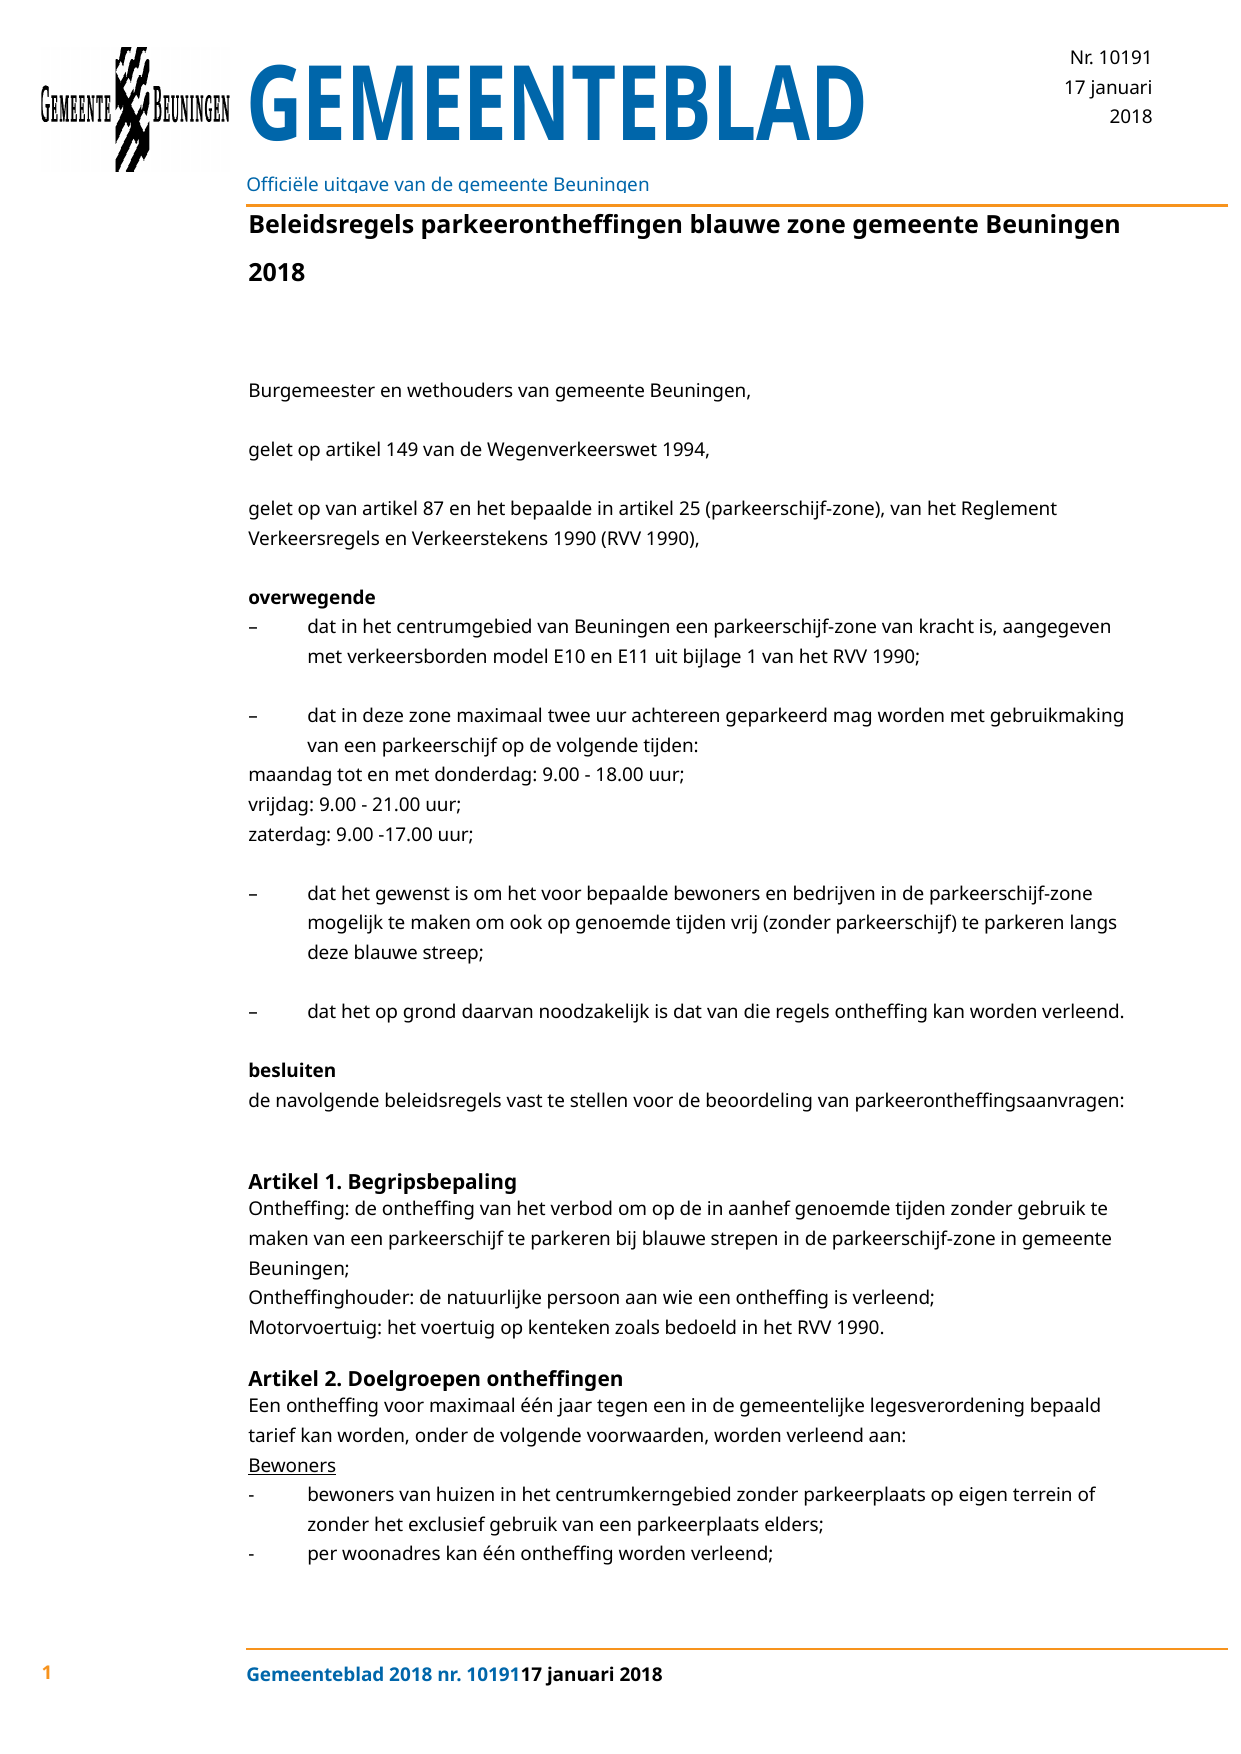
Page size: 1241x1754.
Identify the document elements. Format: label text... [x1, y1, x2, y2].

list dat in het centrumgebied van Beuningen een parkeerschijf-zone van kracht is, aangegeven met verkeersborden model E10 en E11 uit bijlage 1 van het RVV 1990; [248, 614, 1152, 669]
text Een ontheffing voor maximaal één jaar tegen een in de gemeentelijke legesverordening bepaald tarief kan worden, onder de volgende voorwaarden, worden verleend aan: [248, 1393, 1152, 1448]
text Artikel 1. Begripsbepaling [248, 1167, 1152, 1196]
text Motorvoertuig: het voertuig op kenteken zoals bedoeld in het RVV 1990. [248, 1314, 1152, 1339]
list dat het gewenst is om het voor bepaalde bewoners en bedrijven in de parkeerschijf-zone mogelijk te maken om ook op genoemde tijden vrij (zonder parkeerschijf) te parkeren langs deze blauwe streep; [248, 880, 1152, 965]
text Ontheffinghouder: de natuurlijke persoon aan wie een ontheffing is verleend; [248, 1284, 1152, 1310]
text besluiten [248, 1057, 1152, 1083]
text Artikel 2. Doelgroepen ontheffingen [248, 1364, 1152, 1393]
text vrijdag: 9.00 - 21.00 uur; [248, 791, 1152, 817]
text de navolgende beleidsregels vast te stellen voor de beoordeling van parkeerontheffingsaanvragen: [248, 1087, 1152, 1113]
text gelet op artikel 149 van de Wegenverkeerswet 1994, [248, 436, 1152, 462]
list dat in deze zone maximaal twee uur achtereen geparkeerd mag worden met gebruikmaking van een parkeerschijf op de volgende tijden: [248, 702, 1152, 758]
picture [41, 47, 231, 172]
list bewoners van huizen in het centrumkerngebied zonder parkeerplaats op eigen terrein of zonder het exclusief gebruik van een parkeerplaats elders; [248, 1481, 1152, 1537]
text Bewoners [248, 1452, 1152, 1478]
list dat het op grond daarvan noodzakelijk is dat van die regels ontheffing kan worden verleend. [248, 998, 1152, 1024]
list per woonadres kan één ontheffing worden verleend; [248, 1541, 1152, 1566]
text maandag tot en met donderdag: 9.00 - 18.00 uur; [248, 762, 1152, 787]
text overwegende [248, 584, 1152, 610]
text Ontheffing: de ontheffing van het verbod om op de in aanhef genoemde tijden zonder gebruik te maken van een parkeerschijf te parkeren bij blauwe strepen in de parkeerschijf-zone in gemeente Beuningen; [248, 1196, 1152, 1280]
text gelet op van artikel 87 en het bepaalde in artikel 25 (parkeerschijf-zone), van het Reglement Verkeersregels en Verkeerstekens 1990 (RVV 1990), [248, 495, 1152, 551]
text Beleidsregels parkeerontheffingen blauwe zone gemeente Beuningen 2018 [248, 207, 1152, 288]
text zaterdag: 9.00 -17.00 uur; [248, 821, 1152, 847]
text Burgemeester en wethouders van gemeente Beuningen, [248, 377, 1152, 403]
